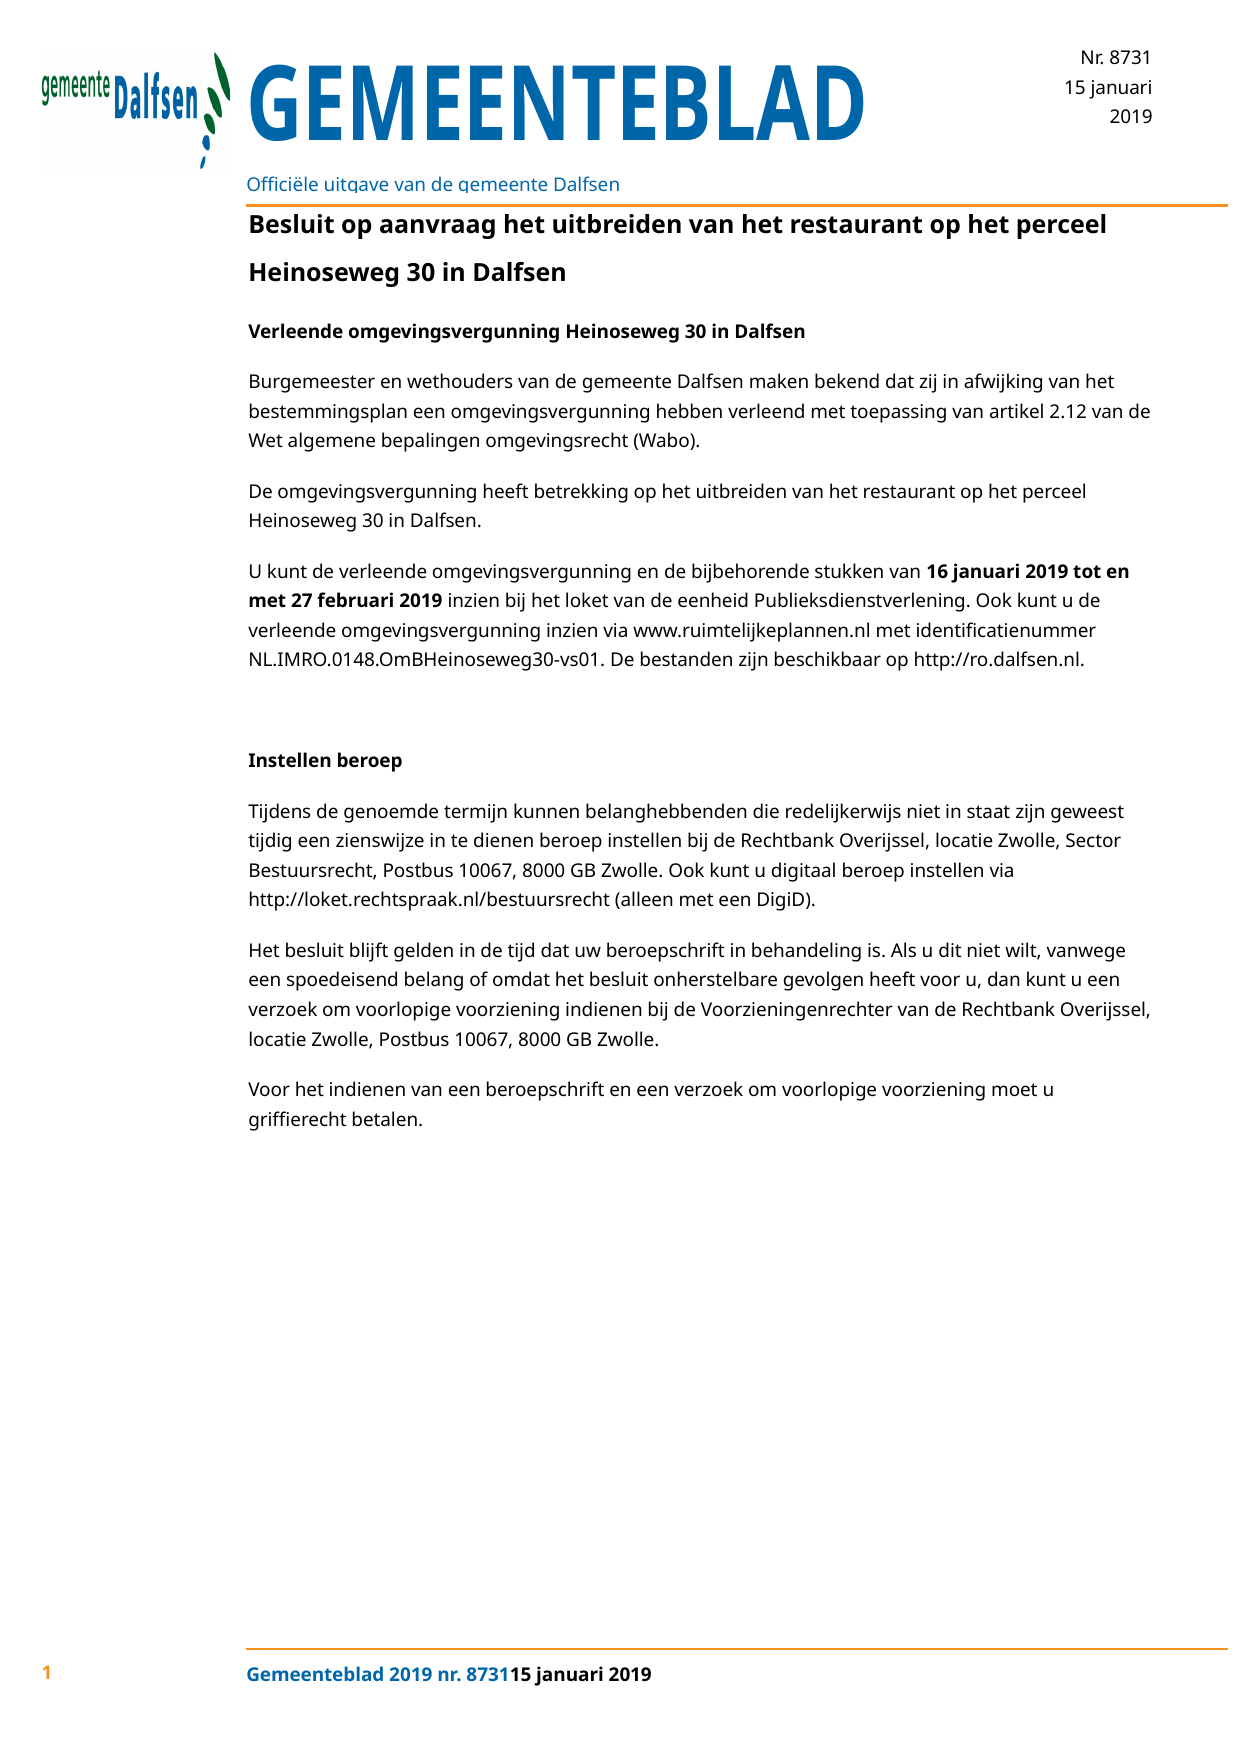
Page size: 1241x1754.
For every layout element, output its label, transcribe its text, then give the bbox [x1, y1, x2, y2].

picture [41, 47, 231, 172]
text Voor het indienen van een beroepschrift en een verzoek om voorlopige voorziening moet u griffierecht betalen. [248, 1076, 1152, 1132]
text Verleende omgevingsvergunning Heinoseweg 30 in Dalfsen [248, 318, 1152, 344]
text Het besluit blijft gelden in de tijd dat uw beroepschrift in behandeling is. Als u dit niet wilt, vanwege een spoedeisend belang of omdat het besluit onherstelbare gevolgen heeft voor u, dan kunt u een verzoek om voorlopige voorziening indienen bij de Voorzieningenrechter van de Rechtbank Overijssel, locatie Zwolle, Postbus 10067, 8000 GB Zwolle. [248, 937, 1152, 1052]
text U kunt de verleende omgevingsvergunning en de bijbehorende stukken van 16 januari 2019 tot en met 27 februari 2019 inzien bij het loket van de eenheid Publieksdienstverlening. Ook kunt u de verleende omgevingsvergunning inzien via www.ruimtelijkeplannen.nl met identificatienummer NL.IMRO.0148.OmBHeinoseweg30-vs01. De bestanden zijn beschikbaar op http://ro.dalfsen.nl. [248, 558, 1152, 672]
text Instellen beroep [248, 747, 1152, 773]
text De omgevingsvergunning heeft betrekking op het uitbreiden van het restaurant op het perceel Heinoseweg 30 in Dalfsen. [248, 478, 1152, 533]
text Tijdens de genoemde termijn kunnen belanghebbenden die redelijkerwijs niet in staat zijn geweest tijdig een zienswijze in te dienen beroep instellen bij de Rechtbank Overijssel, locatie Zwolle, Sector Bestuursrecht, Postbus 10067, 8000 GB Zwolle. Ook kunt u digitaal beroep instellen via http://loket.rechtspraak.nl/bestuursrecht (alleen met een DigiD). [248, 798, 1152, 912]
text Besluit op aanvraag het uitbreiden van het restaurant op het perceel Heinoseweg 30 in Dalfsen [248, 207, 1152, 288]
text Burgemeester en wethouders van de gemeente Dalfsen maken bekend dat zij in afwijking van het bestemmingsplan een omgevingsvergunning hebben verleend met toepassing van artikel 2.12 van de Wet algemene bepalingen omgevingsrecht (Wabo). [248, 368, 1152, 453]
